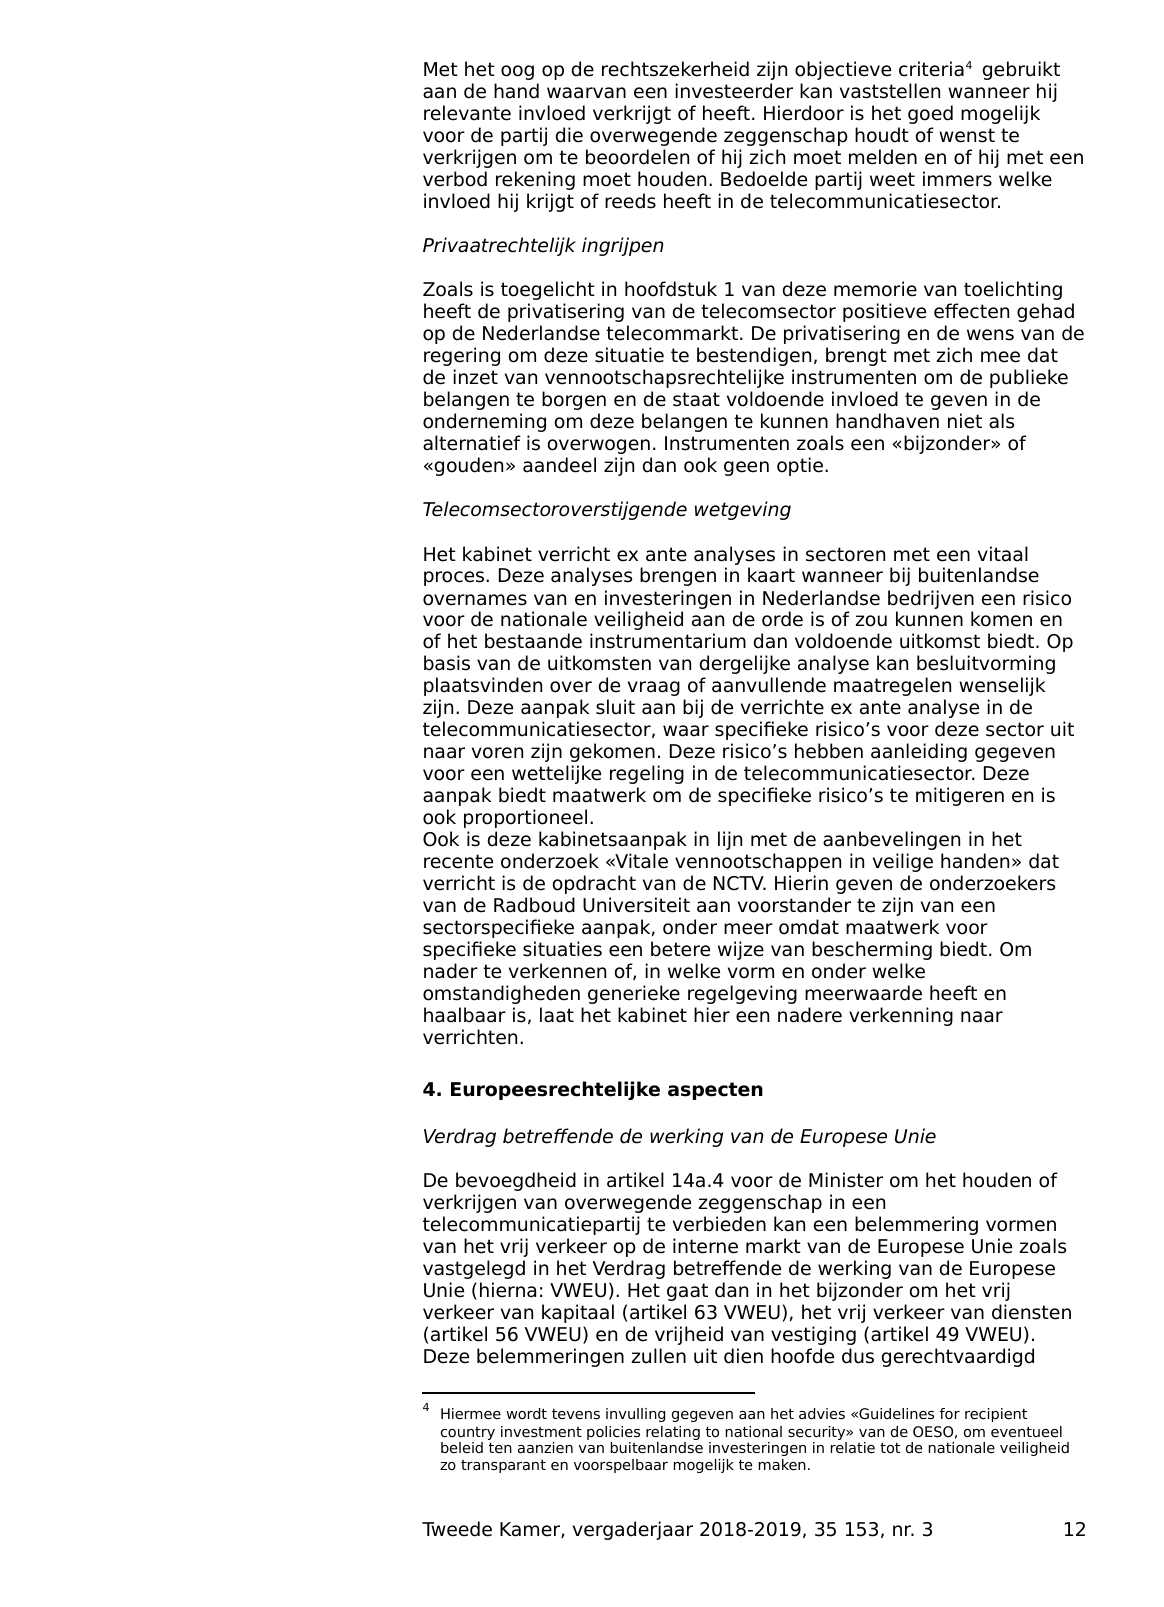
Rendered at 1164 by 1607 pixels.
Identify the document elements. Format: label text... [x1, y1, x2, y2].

text Hiermee wordt tevens invulling gegeven aan het advies «Guidelines for recipient country investment policies relating to national security» van de OESO, om eventueel beleid ten aanzien van buitenlandse investeringen in relatie tot de nationale veiligheid zo transparant en voorspelbaar mogelijk te maken. [422, 1402, 1087, 1474]
text Het kabinet verricht ex ante analyses in sectoren met een vitaal proces. Deze analyses brengen in kaart wanneer bij buitenlandse overnames van en investeringen in Nederlandse bedrijven een risico voor de nationale veiligheid aan de orde is of zou kunnen komen en of het bestaande instrumentarium dan voldoende uitkomst biedt. Op basis van de uitkomsten van dergelijke analyse kan besluitvorming plaatsvinden over de vraag of aanvullende maatregelen wenselijk zijn. Deze aanpak sluit aan bij de verrichte ex ante analyse in de telecommunicatiesector, waar specifieke risico’s voor deze sector uit naar voren zijn gekomen. Deze risico’s hebben aanleiding gegeven voor een wettelijke regeling in de telecommunicatiesector. Deze aanpak biedt maatwerk om de specifieke risico’s te mitigeren en is ook proportioneel. [422, 543, 1087, 829]
text De bevoegdheid in artikel 14a.4 voor de Minister om het houden of verkrijgen van overwegende zeggenschap in een telecommunicatiepartij te verbieden kan een belemmering vormen van het vrij verkeer op de interne markt van de Europese Unie zoals vastgelegd in het Verdrag betreffende de werking van de Europese Unie (hierna: VWEU). Het gaat dan in het bijzonder om het vrij verkeer van kapitaal (artikel 63 VWEU), het vrij verkeer van diensten (artikel 56 VWEU) en de vrijheid van vestiging (artikel 49 VWEU). Deze belemmeringen zullen uit dien hoofde dus gerechtvaardigd [422, 1170, 1087, 1368]
subtitle 4. Europeesrechtelijke aspecten [422, 1079, 1087, 1101]
subtitle Verdrag betreffende de werking van de Europese Unie [422, 1126, 1087, 1148]
text Zoals is toegelicht in hoofdstuk 1 van deze memorie van toelichting heeft de privatisering van de telecomsector positieve effecten gehad op de Nederlandse telecommarkt. De privatisering en de wens van de regering om deze situatie te bestendigen, brengt met zich mee dat de inzet van vennootschapsrechtelijke instrumenten om de publieke belangen te borgen en de staat voldoende invloed te geven in de onderneming om deze belangen te kunnen handhaven niet als alternatief is overwogen. Instrumenten zoals een «bijzonder» of «gouden» aandeel zijn dan ook geen optie. [422, 279, 1087, 477]
subtitle Telecomsectoroverstijgende wetgeving [422, 499, 1087, 521]
subtitle Privaatrechtelijk ingrijpen [422, 235, 1087, 257]
text Met het oog op de rechtszekerheid zijn objectieve criteria gebruikt aan de hand waarvan een investeerder kan vaststellen wanneer hij relevante invloed verkrijgt of heeft. Hierdoor is het goed mogelijk voor de partij die overwegende zeggenschap houdt of wenst te verkrijgen om te beoordelen of hij zich moet melden en of hij met een verbod rekening moet houden. Bedoelde partij weet immers welke invloed hij krijgt of reeds heeft in de telecommunicatiesector. [422, 59, 1087, 213]
text Ook is deze kabinetsaanpak in lijn met de aanbevelingen in het recente onderzoek «Vitale vennootschappen in veilige handen» dat verricht is de opdracht van de NCTV. Hierin geven de onderzoekers van de Radboud Universiteit aan voorstander te zijn van een sectorspecifieke aanpak, onder meer omdat maatwerk voor specifieke situaties een betere wijze van bescherming biedt. Om nader te verkennen of, in welke vorm en onder welke omstandigheden generieke regelgeving meerwaarde heeft en haalbaar is, laat het kabinet hier een nadere verkenning naar verrichten. [422, 829, 1087, 1049]
